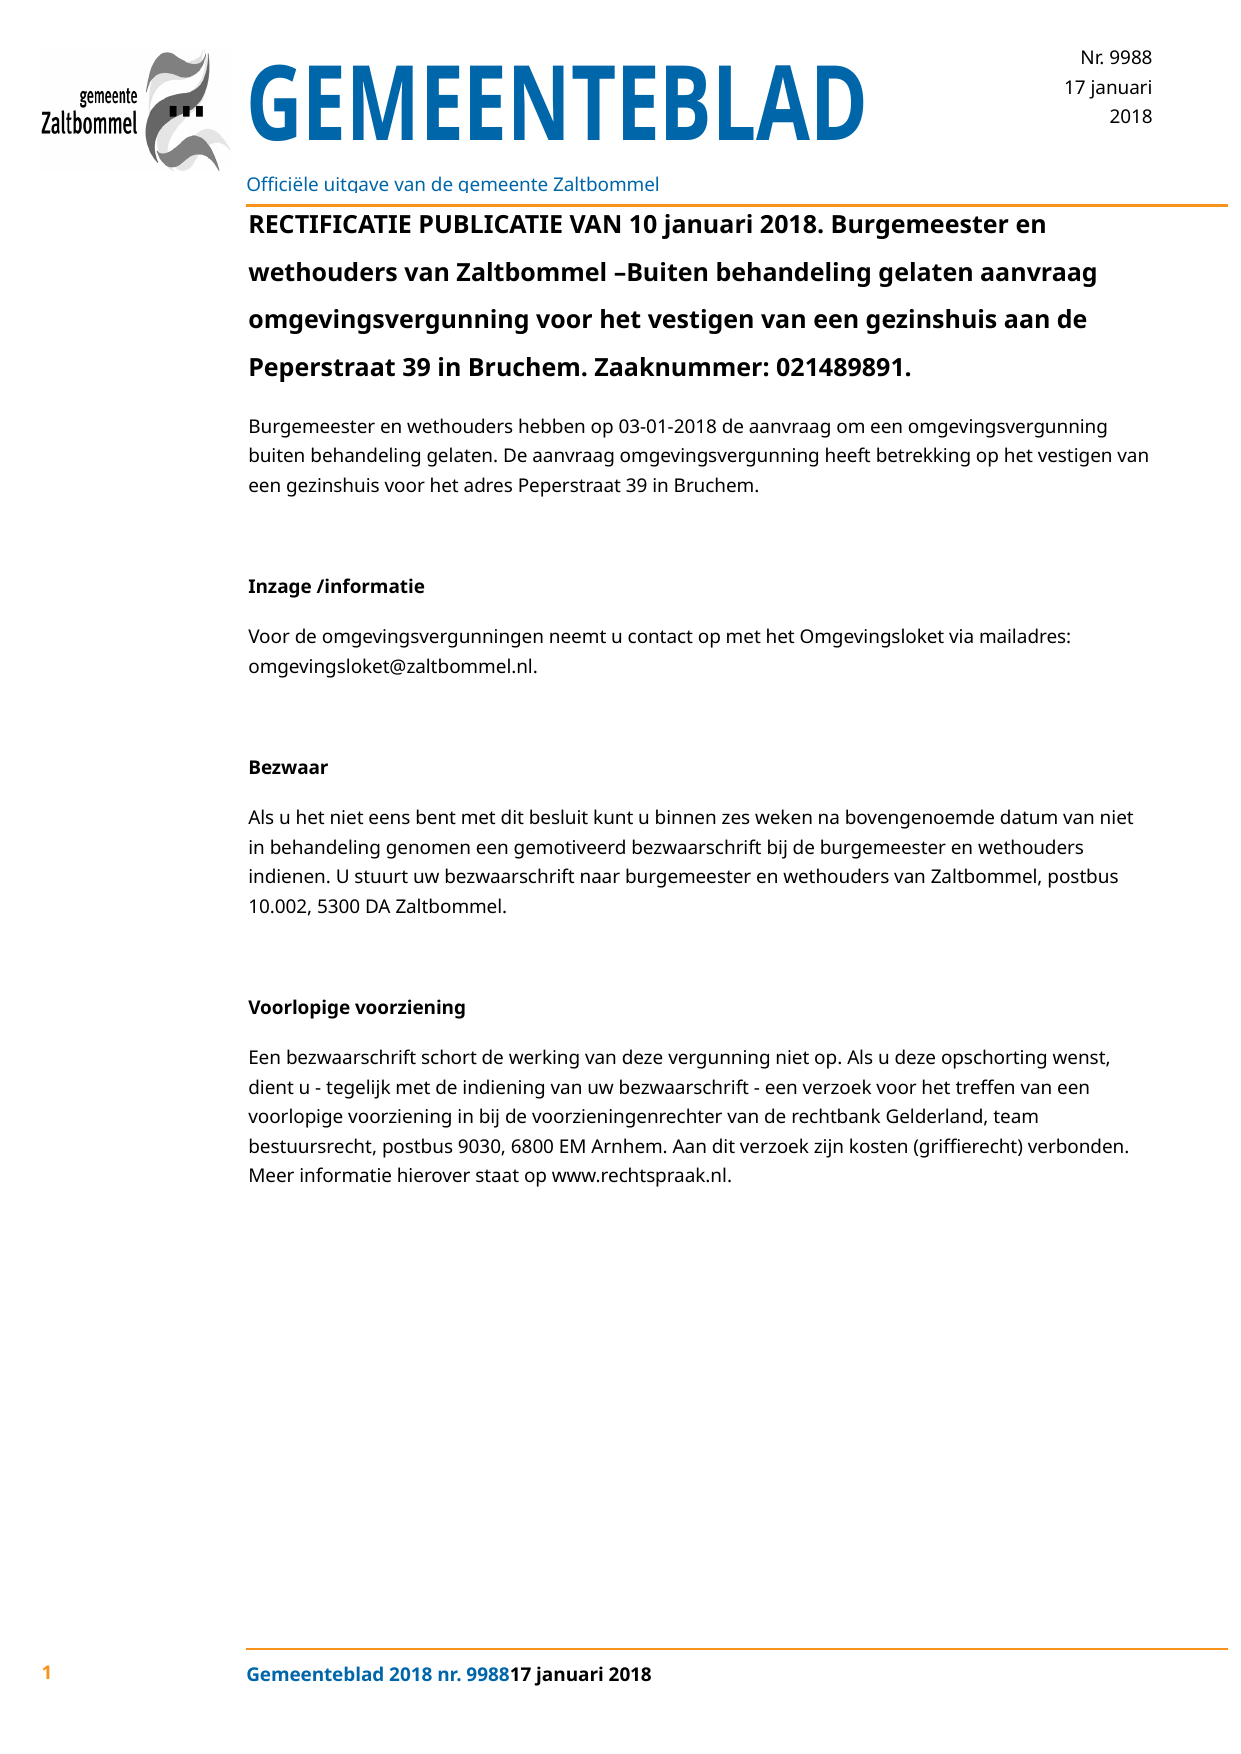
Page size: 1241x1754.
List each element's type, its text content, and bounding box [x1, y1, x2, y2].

text RECTIFICATIE PUBLICATIE VAN 10 januari 2018. Burgemeester en wethouders van Zaltbommel –Buiten behandeling gelaten aanvraag omgevingsvergunning voor het vestigen van een gezinshuis aan de Peperstraat 39 in Bruchem. Zaaknummer: 021489891. [248, 207, 1152, 384]
text Voorlopige voorziening [248, 994, 1152, 1020]
text Bezwaar [248, 754, 1152, 780]
picture [41, 47, 231, 172]
text Burgemeester en wethouders hebben op 03-01-2018 de aanvraag om een omgevingsvergunning buiten behandeling gelaten. De aanvraag omgevingsvergunning heeft betrekking op het vestigen van een gezinshuis voor het adres Peperstraat 39 in Bruchem. [248, 413, 1152, 498]
text Als u het niet eens bent met dit besluit kunt u binnen zes weken na bovengenoemde datum van niet in behandeling genomen een gemotiveerd bezwaarschrift bij de burgemeester en wethouders indienen. U stuurt uw bezwaarschrift naar burgemeester en wethouders van Zaltbommel, postbus 10.002, 5300 DA Zaltbommel. [248, 804, 1152, 919]
text Een bezwaarschrift schort de werking van deze vergunning niet op. Als u deze opschorting wenst, dient u - tegelijk met de indiening van uw bezwaarschrift - een verzoek voor het treffen van een voorlopige voorziening in bij de voorzieningenrechter van de rechtbank Gelderland, team bestuursrecht, postbus 9030, 6800 EM Arnhem. Aan dit verzoek zijn kosten (griffierecht) verbonden. Meer informatie hierover staat op www.rechtspraak.nl. [248, 1044, 1152, 1188]
text Voor de omgevingsvergunningen neemt u contact op met het Omgevingsloket via mailadres: omgevingsloket@zaltbommel.nl. [248, 623, 1152, 679]
text Inzage /informatie [248, 573, 1152, 599]
